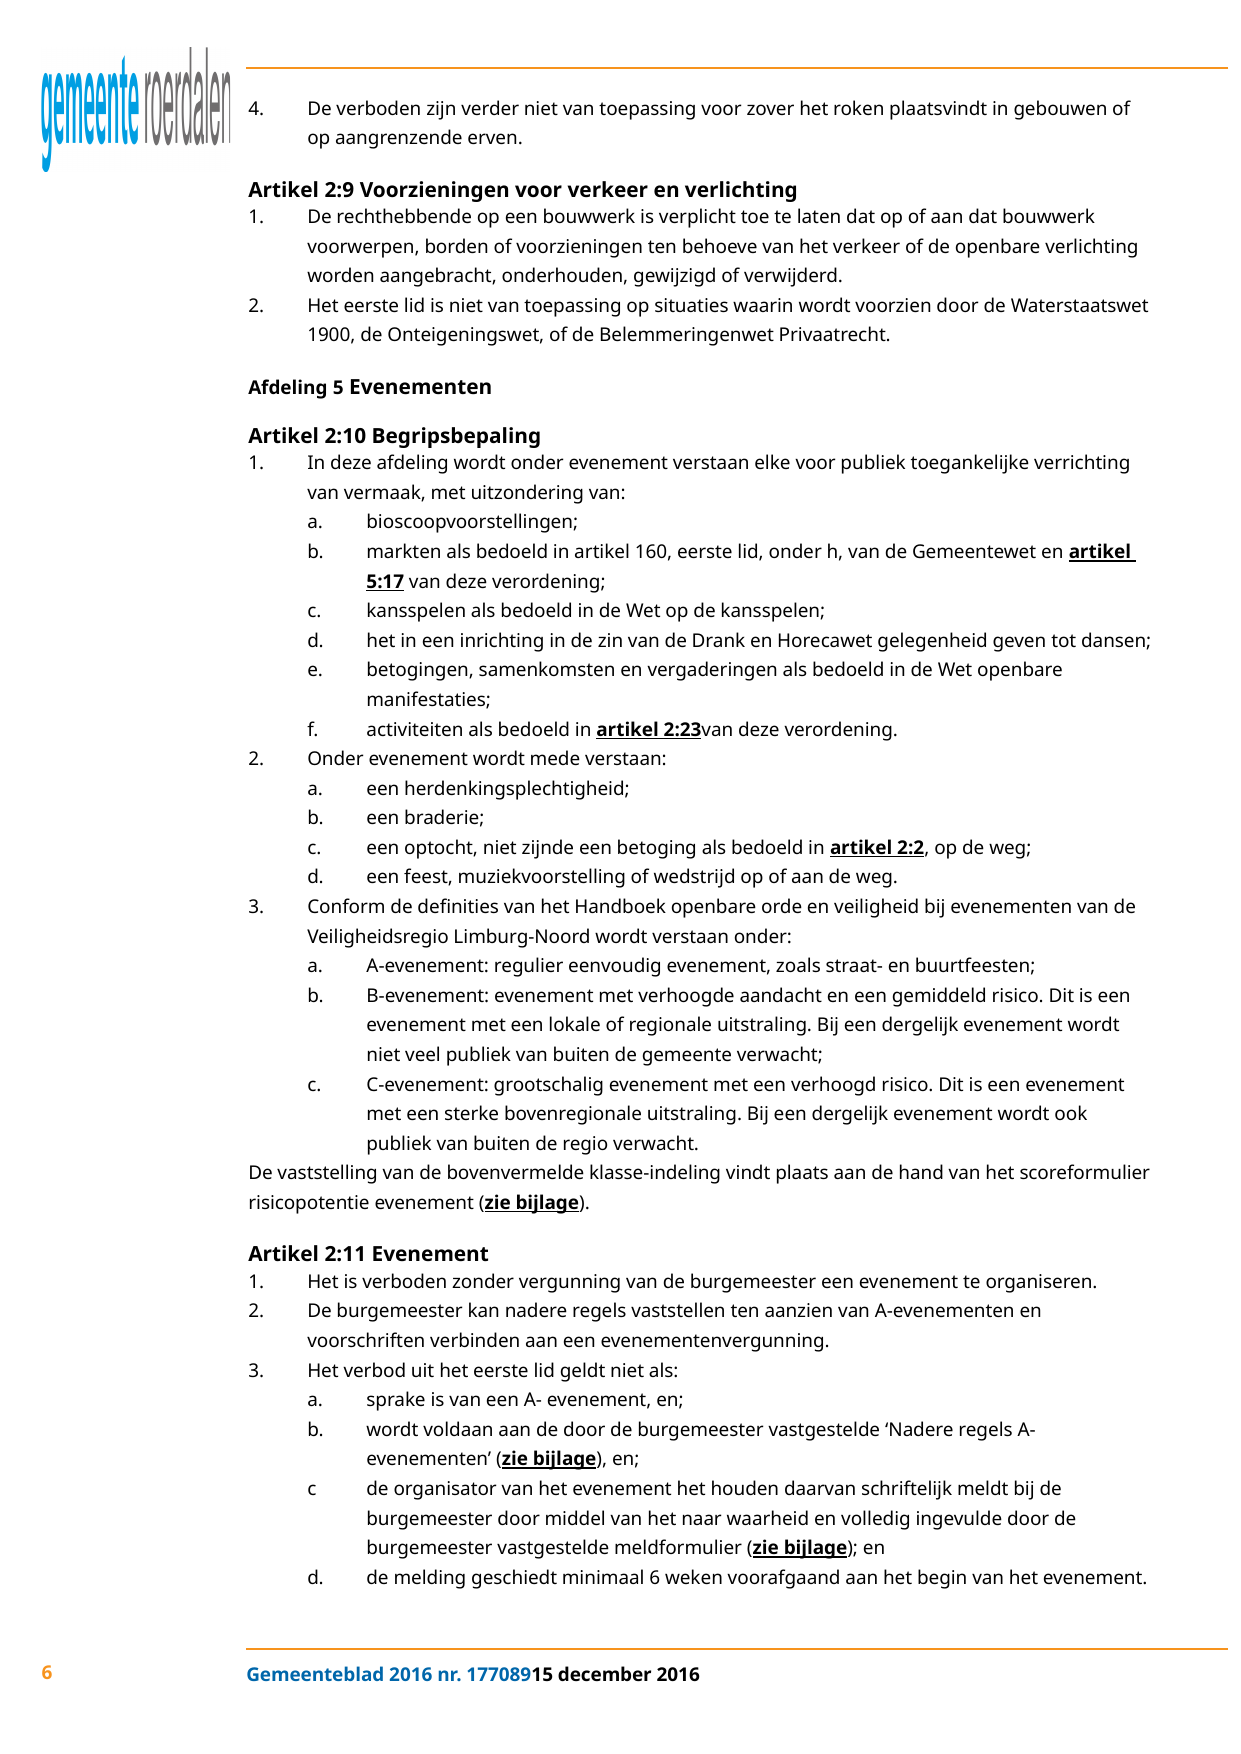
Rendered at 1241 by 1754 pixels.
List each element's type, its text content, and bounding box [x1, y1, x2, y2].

list De rechthebbende op een bouwwerk is verplicht toe te laten dat op of aan dat bouwwerk voorwerpen, borden of voorzieningen ten behoeve van het verkeer of de openbare verlichting worden aangebracht, onderhouden, gewijzigd of verwijderd. [248, 203, 1152, 288]
picture [41, 134, 48, 172]
text De vaststelling van de bovenvermelde klasse-indeling vindt plaats aan de hand van het scoreformulier risicopotentie evenement (zie bijlage). [248, 1159, 1152, 1215]
list een herdenkingsplechtigheid; [307, 775, 1152, 801]
list Onder evenement wordt mede verstaan: [248, 745, 1152, 771]
list B-evenement: evenement met verhoogde aandacht en een gemiddeld risico. Dit is een evenement met een lokale of regionale uitstraling. Bij een dergelijk evenement wordt niet veel publiek van buiten de gemeente verwacht; [307, 982, 1152, 1067]
list Het is verboden zonder vergunning van de burgemeester een evenement te organiseren. [248, 1268, 1152, 1294]
list kansspelen als bedoeld in de Wet op de kansspelen; [307, 597, 1152, 623]
text Artikel 2:9 Voorzieningen voor verkeer en verlichting [248, 175, 1152, 203]
list sprake is van een A- evenement, en; [307, 1386, 1152, 1412]
text Afdeling 5 Evenementen [248, 372, 1152, 400]
list markten als bedoeld in artikel 160, eerste lid, onder h, van de Gemeentewet en artikel 5:17 van deze verordening; [307, 538, 1152, 594]
list wordt voldaan aan de door de burgemeester vastgestelde ‘Nadere regels A- evenementen’ (zie bijlage), en; [307, 1416, 1152, 1471]
list Het verbod uit het eerste lid geldt niet als: [248, 1357, 1152, 1382]
list A-evenement: regulier eenvoudig evenement, zoals straat- en buurtfeesten; [307, 952, 1152, 978]
picture [41, 47, 231, 172]
list een braderie; [307, 804, 1152, 830]
text Artikel 2:11 Evenement [248, 1239, 1152, 1268]
list betogingen, samenkomsten en vergaderingen als bedoeld in de Wet openbare manifestaties; [307, 657, 1152, 712]
list De verboden zijn verder niet van toepassing voor zover het roken plaatsvindt in gebouwen of op aangrenzende erven. [248, 95, 1152, 150]
list Het eerste lid is niet van toepassing op situaties waarin wordt voorzien door de Waterstaatswet 1900, de Onteigeningswet, of de Belemmeringenwet Privaatrecht. [248, 292, 1152, 347]
list bioscoopvoorstellingen; [307, 509, 1152, 534]
list activiteiten als bedoeld in artikel 2:23van deze verordening. [307, 716, 1152, 742]
list In deze afdeling wordt onder evenement verstaan elke voor publiek toegankelijke verrichting van vermaak, met uitzondering van: [248, 449, 1152, 505]
list Conform de definities van het Handboek openbare orde en veiligheid bij evenementen van de Veiligheidsregio Limburg-Noord wordt verstaan onder: [248, 893, 1152, 949]
list de organisator van het evenement het houden daarvan schriftelijk meldt bij de burgemeester door middel van het naar waarheid en volledig ingevulde door de burgemeester vastgestelde meldformulier (zie bijlage); en [307, 1475, 1152, 1560]
list een feest, muziekvoorstelling of wedstrijd op of aan de weg. [307, 864, 1152, 889]
list de melding geschiedt minimaal 6 weken voorafgaand aan het begin van het evenement. [307, 1564, 1152, 1589]
list het in een inrichting in de zin van de Drank en Horecawet gelegenheid geven tot dansen; [307, 627, 1152, 653]
list De burgemeester kan nadere regels vaststellen ten aanzien van A-evenementen en voorschriften verbinden aan een evenementenvergunning. [248, 1298, 1152, 1353]
text Artikel 2:10 Begripsbepaling [248, 421, 1152, 449]
list C-evenement: grootschalig evenement met een verhoogd risico. Dit is een evenement met een sterke bovenregionale uitstraling. Bij een dergelijk evenement wordt ook publiek van buiten de regio verwacht. [307, 1071, 1152, 1156]
list een optocht, niet zijnde een betoging als bedoeld in artikel 2:2, op de weg; [307, 834, 1152, 860]
